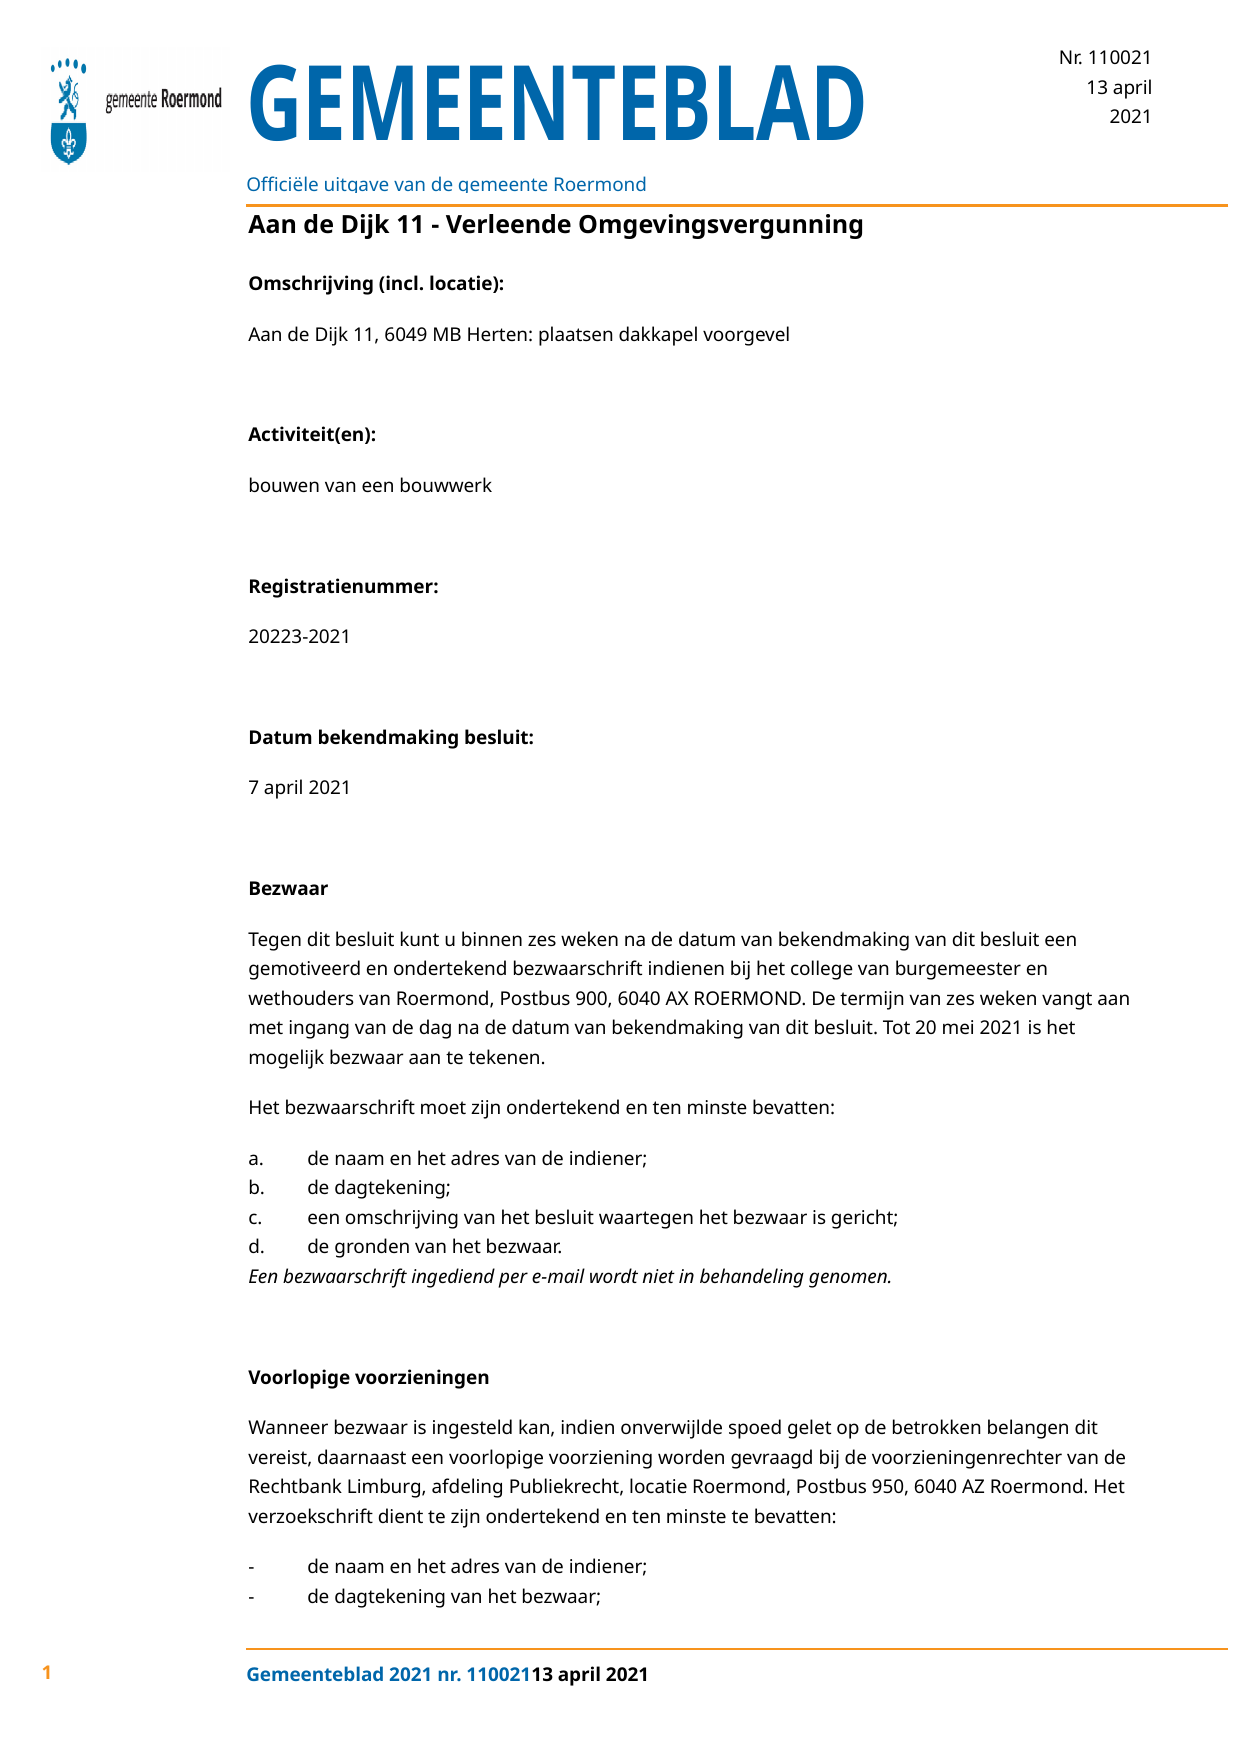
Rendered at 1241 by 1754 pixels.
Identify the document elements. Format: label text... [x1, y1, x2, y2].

text Aan de Dijk 11 - Verleende Omgevingsvergunning [248, 207, 1152, 241]
list de gronden van het bezwaar. [248, 1234, 1152, 1259]
list de dagtekening van het bezwaar; [248, 1583, 1152, 1609]
text Het bezwaarschrift moet zijn ondertekend en ten minste bevatten: [248, 1094, 1152, 1120]
text Aan de Dijk 11, 6049 MB Herten: plaatsen dakkapel voorgevel [248, 321, 1152, 346]
text Registratienummer: [248, 573, 1152, 598]
list een omschrijving van het besluit waartegen het bezwaar is gericht; [248, 1204, 1152, 1230]
text bouwen van een bouwwerk [248, 472, 1152, 498]
list de naam en het adres van de indiener; [248, 1554, 1152, 1579]
text Wanneer bezwaar is ingesteld kan, indien onverwijlde spoed gelet op de betrokken belangen dit vereist, daarnaast een voorlopige voorziening worden gevraagd bij de voorzieningenrechter van de Rechtbank Limburg, afdeling Publiekrecht, locatie Roermond, Postbus 950, 6040 AZ Roermond. Het verzoekschrift dient te zijn ondertekend en ten minste te bevatten: [248, 1414, 1152, 1529]
text Tegen dit besluit kunt u binnen zes weken na de datum van bekendmaking van dit besluit een gemotiveerd en ondertekend bezwaarschrift indienen bij het college van burgemeester en wethouders van Roermond, Postbus 900, 6040 AX ROERMOND. De termijn van zes weken vangt aan met ingang van de dag na de datum van bekendmaking van dit besluit. Tot 20 mei 2021 is het mogelijk bezwaar aan te tekenen. [248, 926, 1152, 1070]
picture [41, 47, 231, 172]
list de dagtekening; [248, 1174, 1152, 1200]
text 20223-2021 [248, 623, 1152, 649]
text Activiteit(en): [248, 422, 1152, 447]
text Voorlopige voorzieningen [248, 1364, 1152, 1390]
text Datum bekendmaking besluit: [248, 724, 1152, 750]
list de naam en het adres van de indiener; [248, 1145, 1152, 1171]
text Omschrijving (incl. locatie): [248, 270, 1152, 296]
text Bezwaar [248, 875, 1152, 901]
text Een bezwaarschrift ingediend per e-mail wordt niet in behandeling genomen. [248, 1263, 1152, 1289]
text 7 april 2021 [248, 774, 1152, 800]
